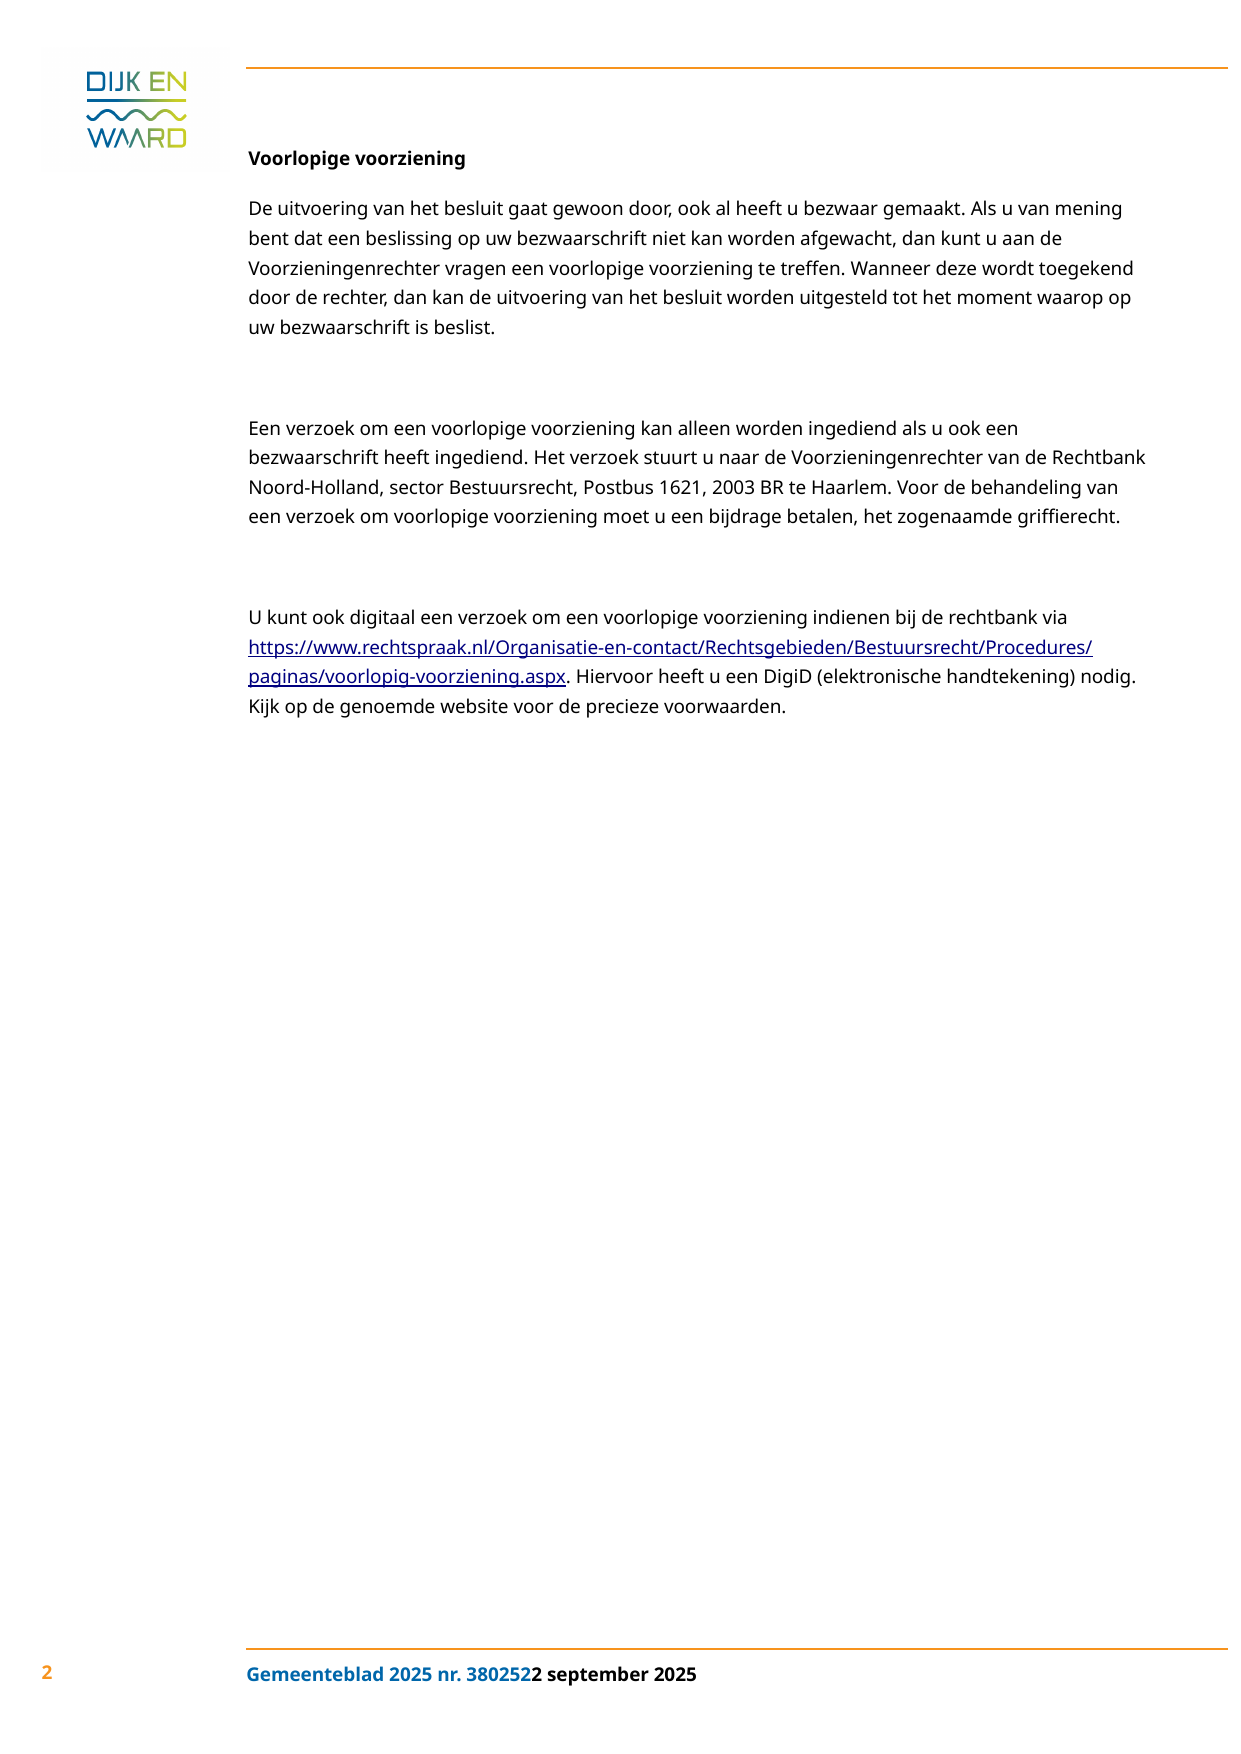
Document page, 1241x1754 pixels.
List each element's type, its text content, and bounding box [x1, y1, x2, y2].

text U kunt ook digitaal een verzoek om een voorlopige voorziening indienen bij de rechtbank via https://www.rechtspraak.nl/Organisatie-en-contact/Rechtsgebieden/Bestuursrecht/Procedures/paginas/voorlopig-voorziening.aspx. Hiervoor heeft u een DigiD (elektronische handtekening) nodig. Kijk op de genoemde website voor de precieze voorwaarden. [248, 604, 1152, 719]
text Voorlopige voorziening [248, 145, 1152, 171]
picture [41, 47, 231, 172]
text De uitvoering van het besluit gaat gewoon door, ook al heeft u bezwaar gemaakt. Als u van mening bent dat een beslissing op uw bezwaarschrift niet kan worden afgewacht, dan kunt u aan de Voorzieningenrechter vragen een voorlopige voorziening te treffen. Wanneer deze wordt toegekend door de rechter, dan kan de uitvoering van het besluit worden uitgesteld tot het moment waarop op uw bezwaarschrift is beslist. [248, 196, 1152, 340]
text Een verzoek om een voorlopige voorziening kan alleen worden ingediend als u ook een bezwaarschrift heeft ingediend. Het verzoek stuurt u naar de Voorzieningenrechter van de Rechtbank Noord-Holland, sector Bestuursrecht, Postbus 1621, 2003 BR te Haarlem. Voor de behandeling van een verzoek om voorlopige voorziening moet u een bijdrage betalen, het zogenaamde griffierecht. [248, 415, 1152, 529]
